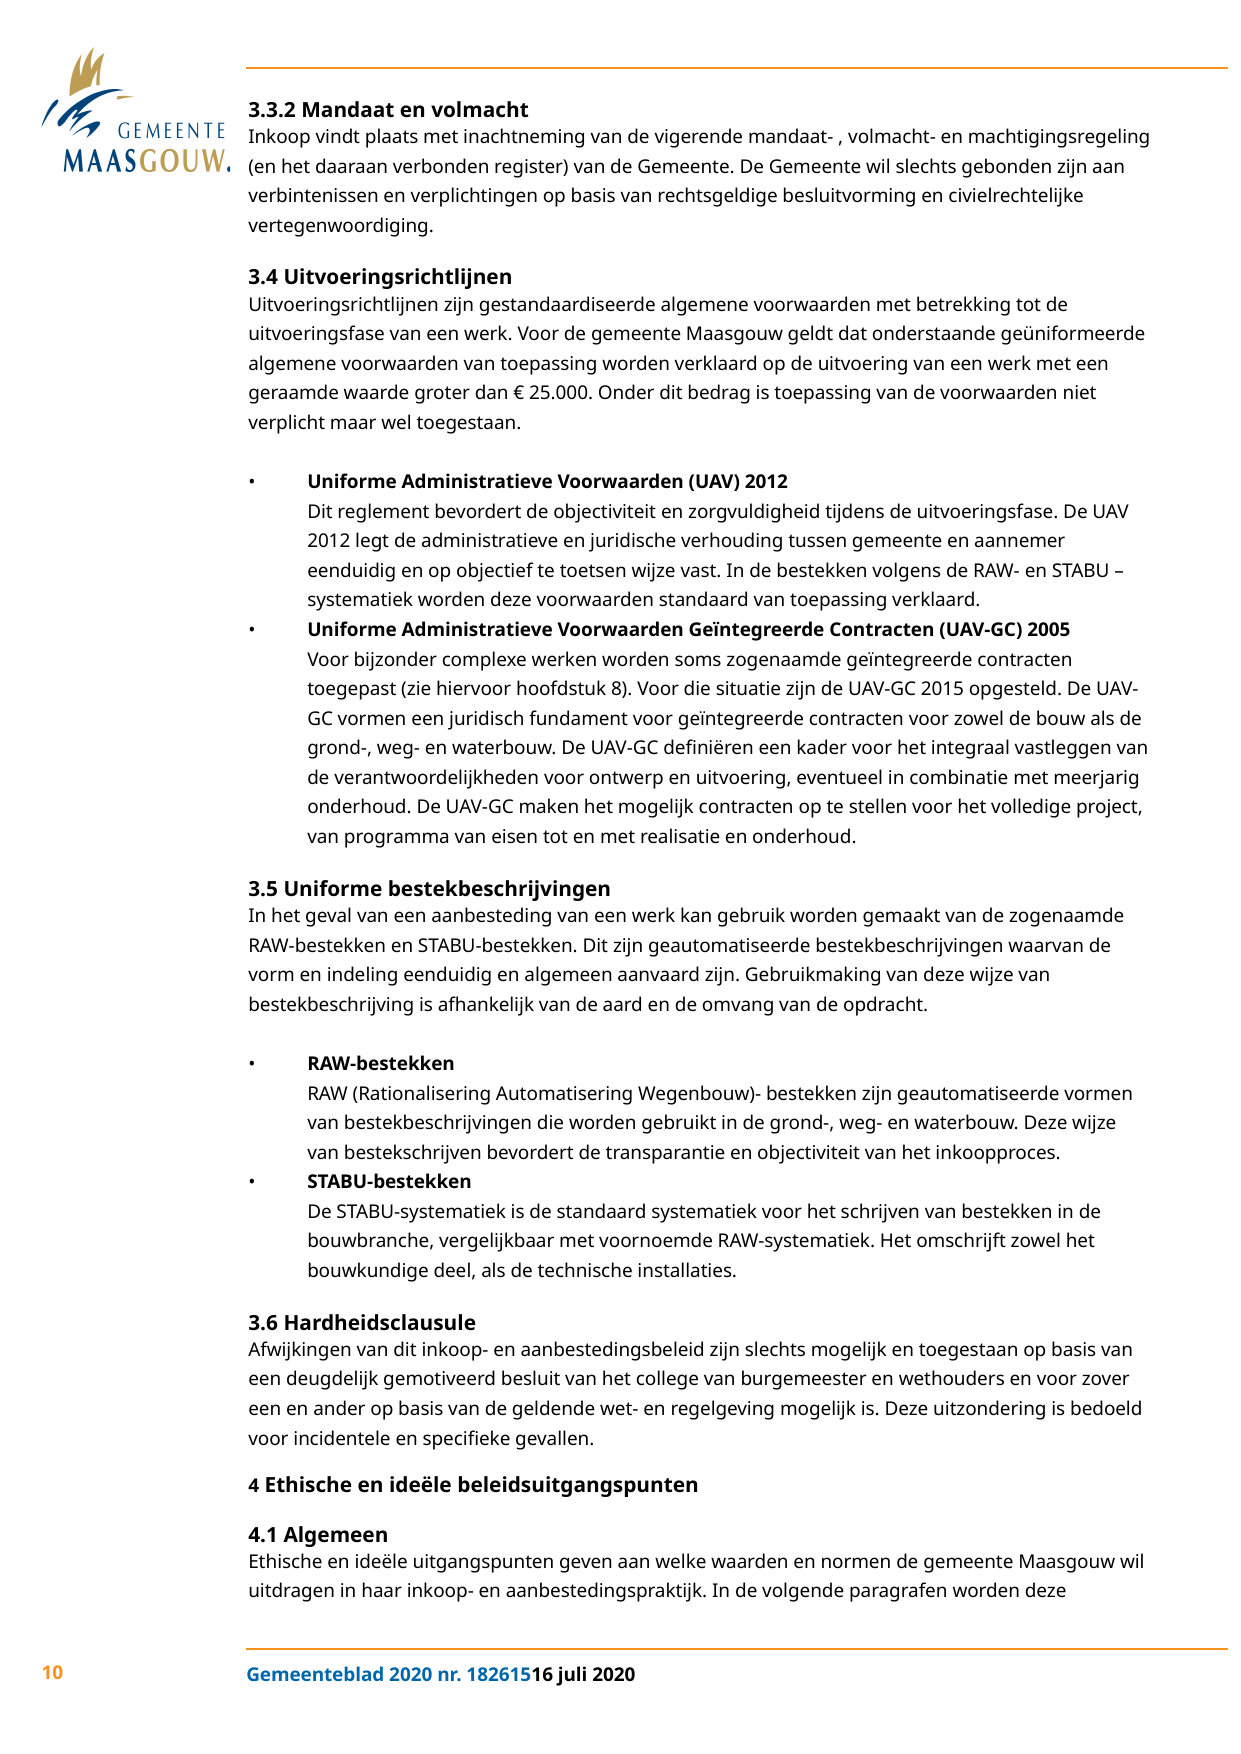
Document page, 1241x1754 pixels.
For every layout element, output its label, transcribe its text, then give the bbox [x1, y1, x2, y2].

list Dit reglement bevordert de objectiviteit en zorgvuldigheid tijdens de uitvoeringsfase. De UAV 2012 legt de administratieve en juridische verhouding tussen gemeente en aannemer eenduidig en op objectief te toetsen wijze vast. In de bestekken volgens de RAW- en STABU – systematiek worden deze voorwaarden standaard van toepassing verklaard. [248, 498, 1152, 612]
list STABU-bestekken [248, 1168, 1152, 1194]
list RAW (Rationalisering Automatisering Wegenbouw)- bestekken zijn geautomatiseerde vormen van bestekbeschrijvingen die worden gebruikt in de grond-, weg- en waterbouw. Deze wijze van bestekschrijven bevordert de transparantie en objectiviteit van het inkoopproces. [248, 1080, 1152, 1164]
list RAW-bestekken [248, 1050, 1152, 1076]
text Inkoop vindt plaats met inachtneming van de vigerende mandaat- , volmacht- en machtigingsregeling (en het daaraan verbonden register) van de Gemeente. De Gemeente wil slechts gebonden zijn aan verbintenissen en verplichtingen op basis van rechtsgeldige besluitvorming en civielrechtelijke vertegenwoordiging. [248, 123, 1152, 238]
text 4.1 Algemeen [248, 1520, 1152, 1548]
list Uniforme Administratieve Voorwaarden Geïntegreerde Contracten (UAV-GC) 2005 [248, 616, 1152, 642]
list De STABU-systematiek is de standaard systematiek voor het schrijven van bestekken in de bouwbranche, vergelijkbaar met voornoemde RAW-systematiek. Het omschrijft zowel het bouwkundige deel, als de technische installaties. [248, 1198, 1152, 1283]
text Ethische en ideële uitgangspunten geven aan welke waarden en normen de gemeente Maasgouw wil uitdragen in haar inkoop- en aanbestedingspraktijk. In de volgende paragrafen worden deze [248, 1548, 1152, 1603]
text In het geval van een aanbesteding van een werk kan gebruik worden gemaakt van de zogenaamde RAW-bestekken en STABU-bestekken. Dit zijn geautomatiseerde bestekbeschrijvingen waarvan de vorm en indeling eenduidig en algemeen aanvaard zijn. Gebruikmaking van deze wijze van bestekbeschrijving is afhankelijk van de aard en de omvang van de opdracht. [248, 902, 1152, 1017]
text 3.3.2 Mandaat en volmacht [248, 95, 1152, 123]
list Uniforme Administratieve Voorwaarden (UAV) 2012 [248, 468, 1152, 494]
text Uitvoeringsrichtlijnen zijn gestandaardiseerde algemene voorwaarden met betrekking tot de uitvoeringsfase van een werk. Voor de gemeente Maasgouw geldt dat onderstaande geüniformeerde algemene voorwaarden van toepassing worden verklaard op de uitvoering van een werk met een geraamde waarde groter dan € 25.000. Onder dit bedrag is toepassing van de voorwaarden niet verplicht maar wel toegestaan. [248, 291, 1152, 435]
text 3.5 Uniforme bestekbeschrijvingen [248, 874, 1152, 902]
text Afwijkingen van dit inkoop- en aanbestedingsbeleid zijn slechts mogelijk en toegestaan op basis van een deugdelijk gemotiveerd besluit van het college van burgemeester en wethouders en voor zover een en ander op basis van de geldende wet- en regelgeving mogelijk is. Deze uitzondering is bedoeld voor incidentele en specifieke gevallen. [248, 1336, 1152, 1451]
text 3.6 Hardheidsclausule [248, 1308, 1152, 1336]
text 4 Ethische en ideële beleidsuitgangspunten [248, 1470, 1152, 1499]
picture [41, 47, 231, 172]
text 3.4 Uitvoeringsrichtlijnen [248, 262, 1152, 291]
list Voor bijzonder complexe werken worden soms zogenaamde geïntegreerde contracten toegepast (zie hiervoor hoofdstuk 8). Voor die situatie zijn de UAV-GC 2015 opgesteld. De UAV-GC vormen een juridisch fundament voor geïntegreerde contracten voor zowel de bouw als de grond-, weg- en waterbouw. De UAV-GC definiëren een kader voor het integraal vastleggen van de verantwoordelijkheden voor ontwerp en uitvoering, eventueel in combinatie met meerjarig onderhoud. De UAV-GC maken het mogelijk contracten op te stellen voor het volledige project, van programma van eisen tot en met realisatie en onderhoud. [248, 646, 1152, 849]
